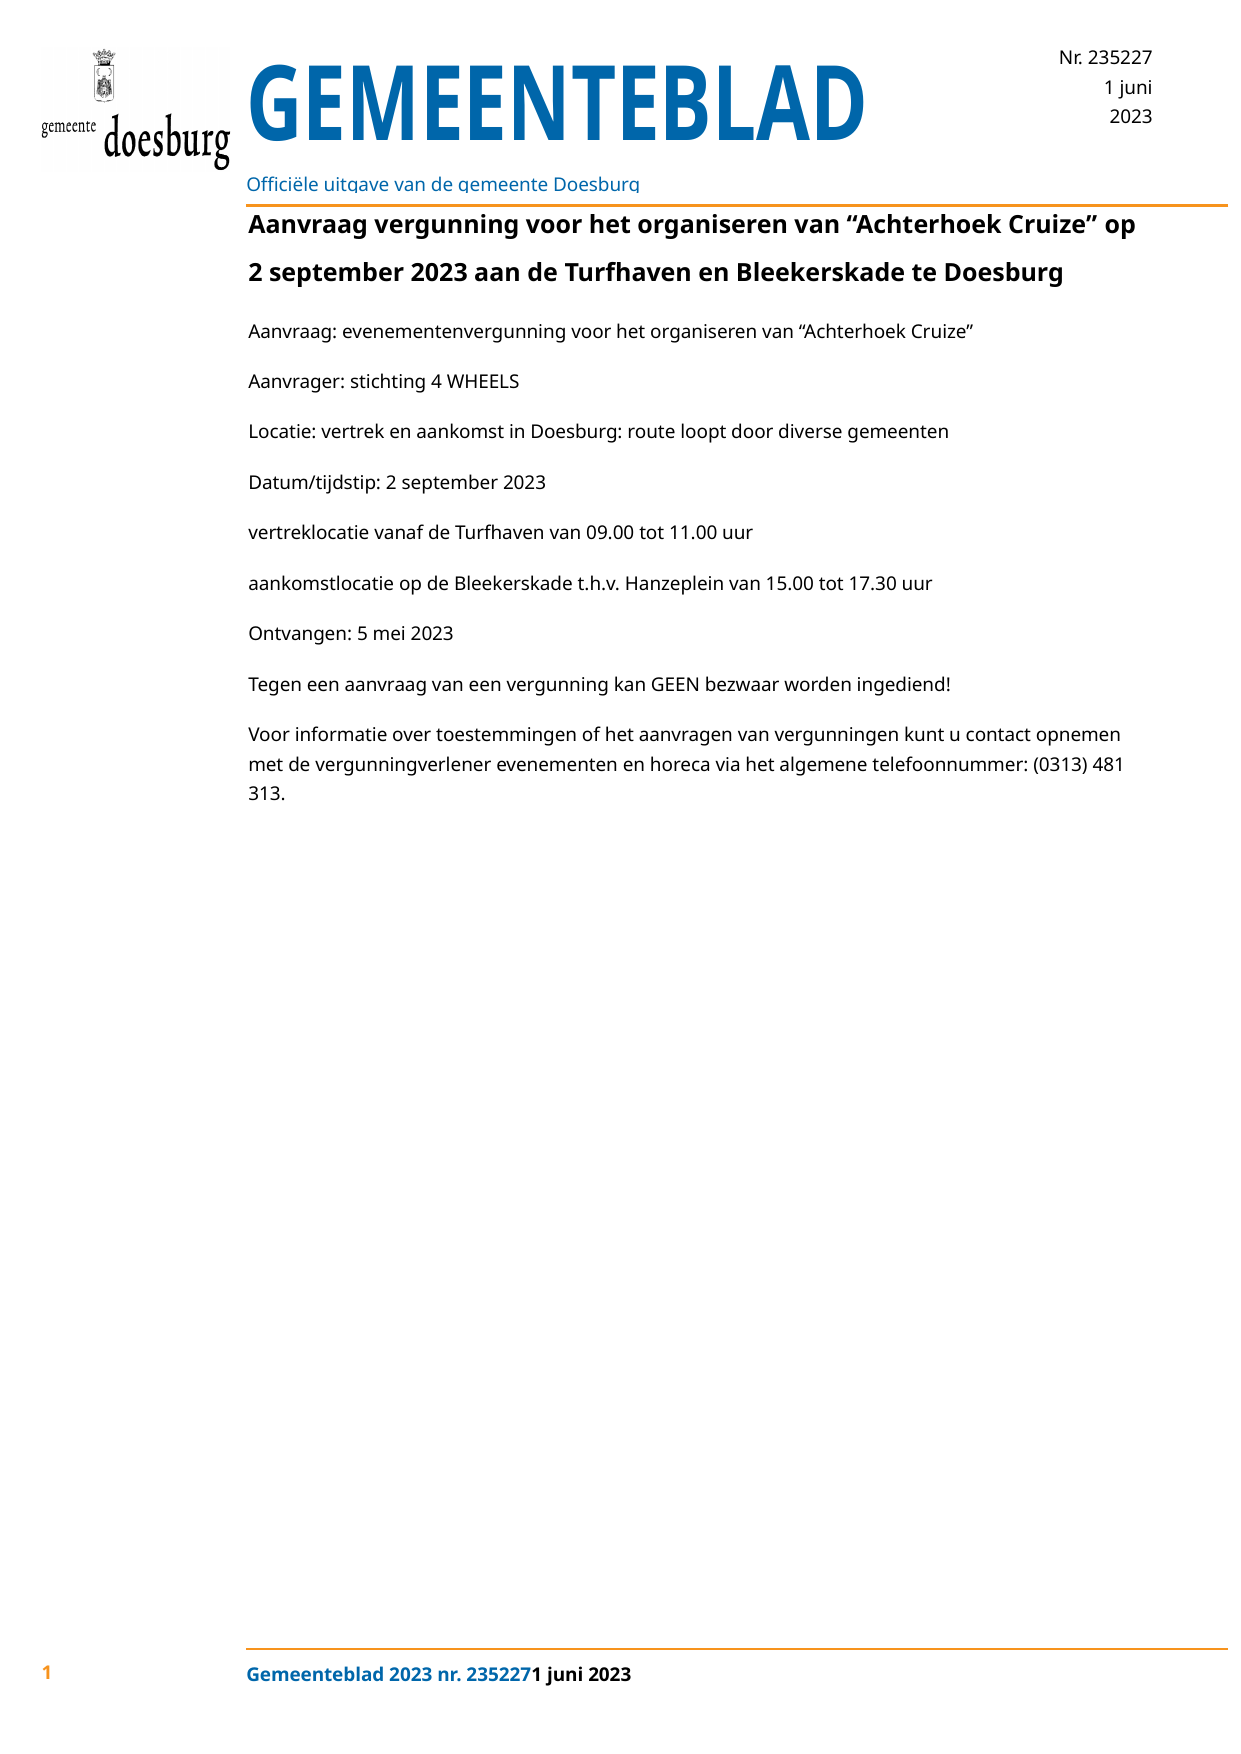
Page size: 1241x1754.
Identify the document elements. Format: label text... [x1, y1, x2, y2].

text Aanvraag vergunning voor het organiseren van “Achterhoek Cruize” op 2 september 2023 aan de Turfhaven en Bleekerskade te Doesburg [248, 207, 1152, 288]
text Aanvrager: stichting 4 WHEELS [248, 368, 1152, 394]
text Tegen een aanvraag van een vergunning kan GEEN bezwaar worden ingediend! [248, 671, 1152, 697]
picture [41, 47, 231, 172]
text vertreklocatie vanaf de Turfhaven van 09.00 tot 11.00 uur [248, 519, 1152, 545]
text Locatie: vertrek en aankomst in Doesburg: route loopt door diverse gemeenten [248, 419, 1152, 444]
text Aanvraag: evenementenvergunning voor het organiseren van “Achterhoek Cruize” [248, 318, 1152, 344]
text Voor informatie over toestemmingen of het aanvragen van vergunningen kunt u contact opnemen met de vergunningverlener evenementen en horeca via het algemene telefoonnummer: (0313) 481 313. [248, 721, 1152, 806]
text Datum/tijdstip: 2 september 2023 [248, 469, 1152, 495]
text Ontvangen: 5 mei 2023 [248, 620, 1152, 646]
text aankomstlocatie op de Bleekerskade t.h.v. Hanzeplein van 15.00 tot 17.30 uur [248, 570, 1152, 596]
